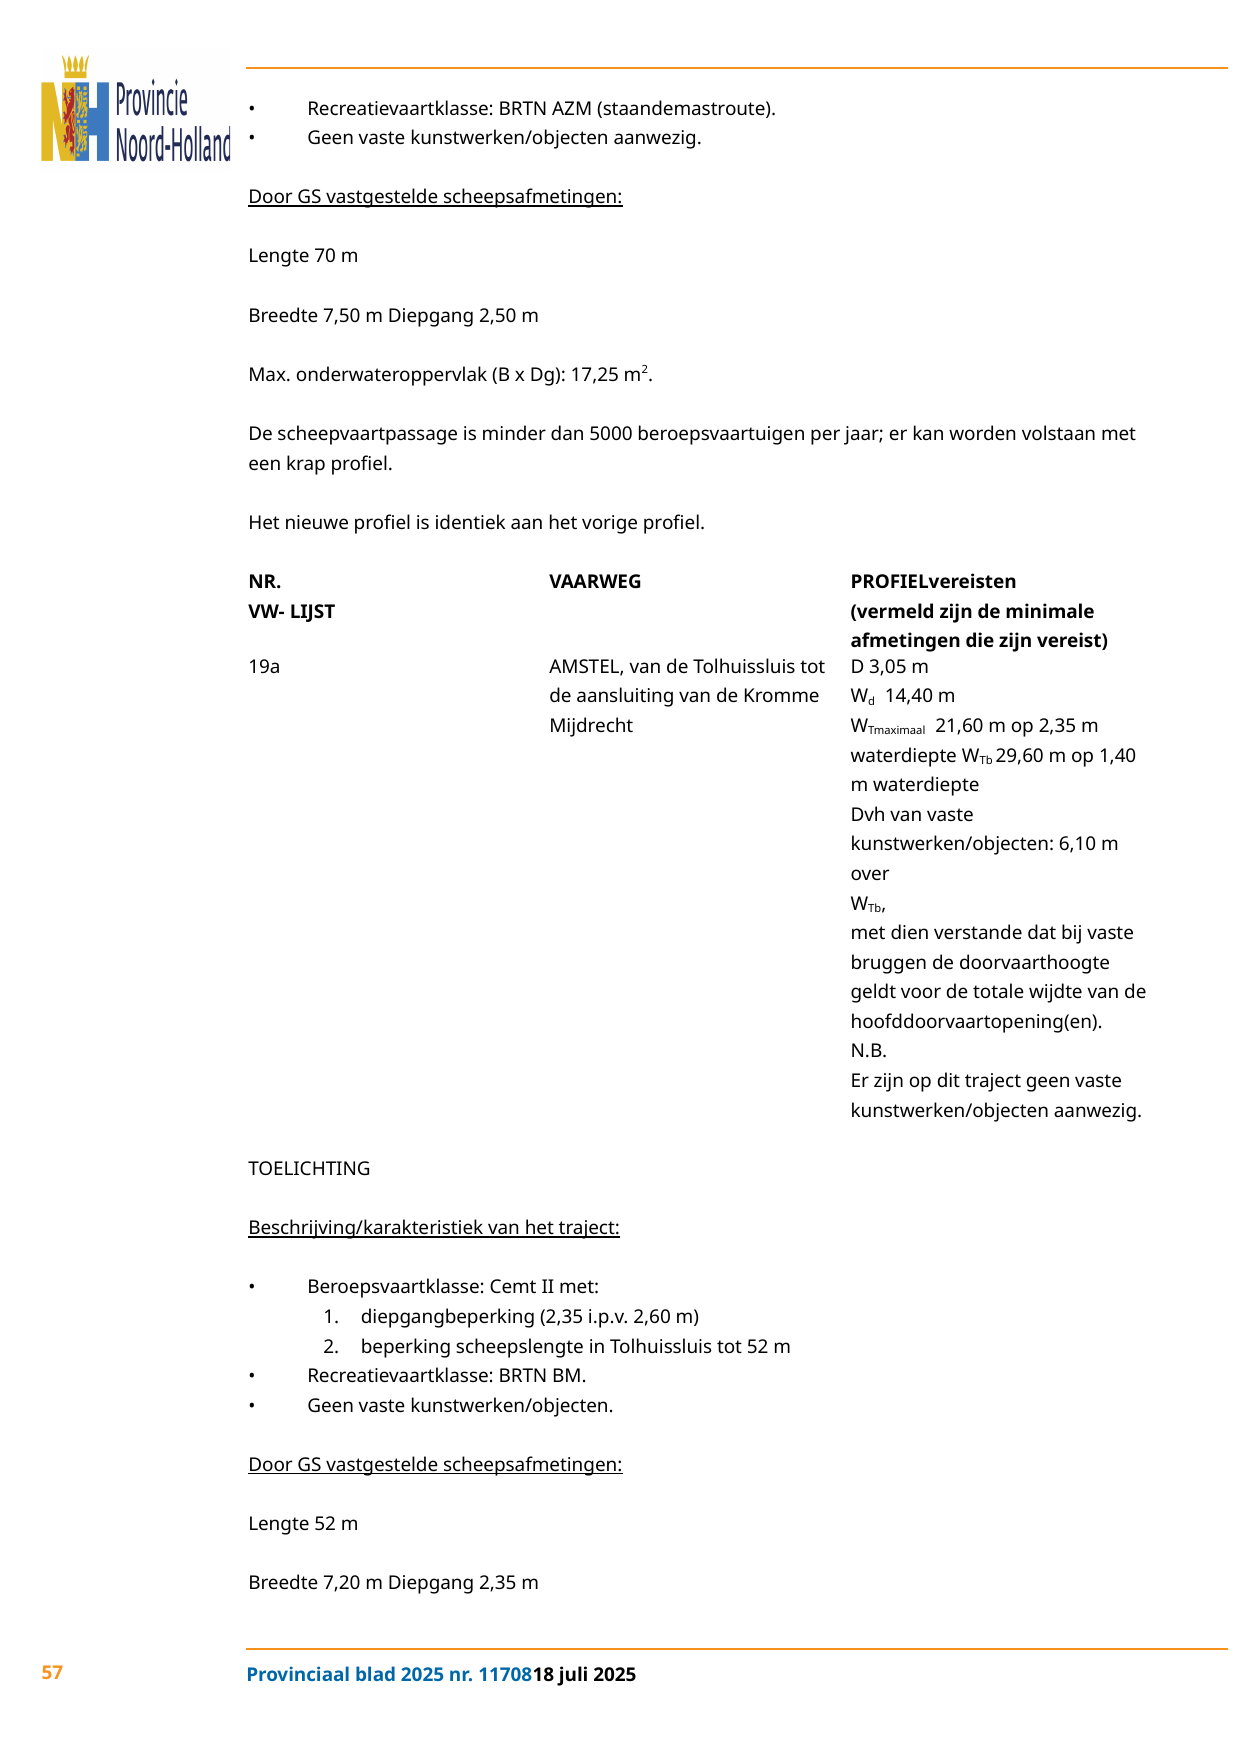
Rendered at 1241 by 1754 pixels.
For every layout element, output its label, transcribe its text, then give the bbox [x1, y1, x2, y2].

list Recreatievaartklasse: BRTN AZM (staandemastroute). [248, 95, 1152, 121]
table_cell 19a [248, 653, 549, 1123]
text TOELICHTING [248, 1155, 1152, 1181]
list beperking scheepslengte in Tolhuissluis tot 52 m [323, 1333, 1152, 1359]
text Door GS vastgestelde scheepsafmetingen: [248, 183, 1152, 209]
text Het nieuwe profiel is identiek aan het vorige profiel. [248, 509, 1152, 535]
text Lengte 70 m [248, 243, 1152, 268]
text De scheepvaartpassage is minder dan 5000 beroepsvaartuigen per jaar; er kan worden volstaan met een krap profiel. [248, 420, 1152, 476]
list Geen vaste kunstwerken/objecten. [248, 1392, 1152, 1418]
text Breedte 7,50 m Diepgang 2,50 m [248, 302, 1152, 328]
list Recreatievaartklasse: BRTN BM. [248, 1362, 1152, 1388]
text Door GS vastgestelde scheepsafmetingen: [248, 1451, 1152, 1477]
table_header PROFIELvereisten (vermeld zijn de minimale afmetingen die zijn vereist) [850, 568, 1152, 653]
table_header VAARWEG [549, 568, 850, 653]
text Breedte 7,20 m Diepgang 2,35 m [248, 1569, 1152, 1595]
table_cell D 3,05 m Wd 14,40 m WTmaximaal 21,60 m op 2,35 m waterdiepte WTb 29,60 m op 1,40 m waterdiepte Dvh van vaste kunstwerken/objecten: 6,10 m over WTb, met dien verstande dat bij vaste bruggen de doorvaarthoogte geldt voor de totale wijdte van de hoofddoorvaartopening(en). N.B. Er zijn op dit traject geen vaste kunstwerken/objecten aanwezig. [850, 653, 1152, 1123]
list Geen vaste kunstwerken/objecten aanwezig. [248, 124, 1152, 150]
text Beschrijving/karakteristiek van het traject: [248, 1214, 1152, 1240]
table_header NR. VW- LIJST [248, 568, 549, 653]
list diepgangbeperking (2,35 i.p.v. 2,60 m) [323, 1303, 1152, 1329]
picture [41, 47, 231, 172]
table_cell AMSTEL, van de Tolhuissluis tot de aansluiting van de Kromme Mijdrecht [549, 653, 850, 1123]
text Max. onderwateroppervlak (B x Dg): 17,25 m2. [248, 361, 1152, 387]
list Beroepsvaartklasse: Cemt II met: [248, 1274, 1152, 1299]
text Lengte 52 m [248, 1510, 1152, 1536]
